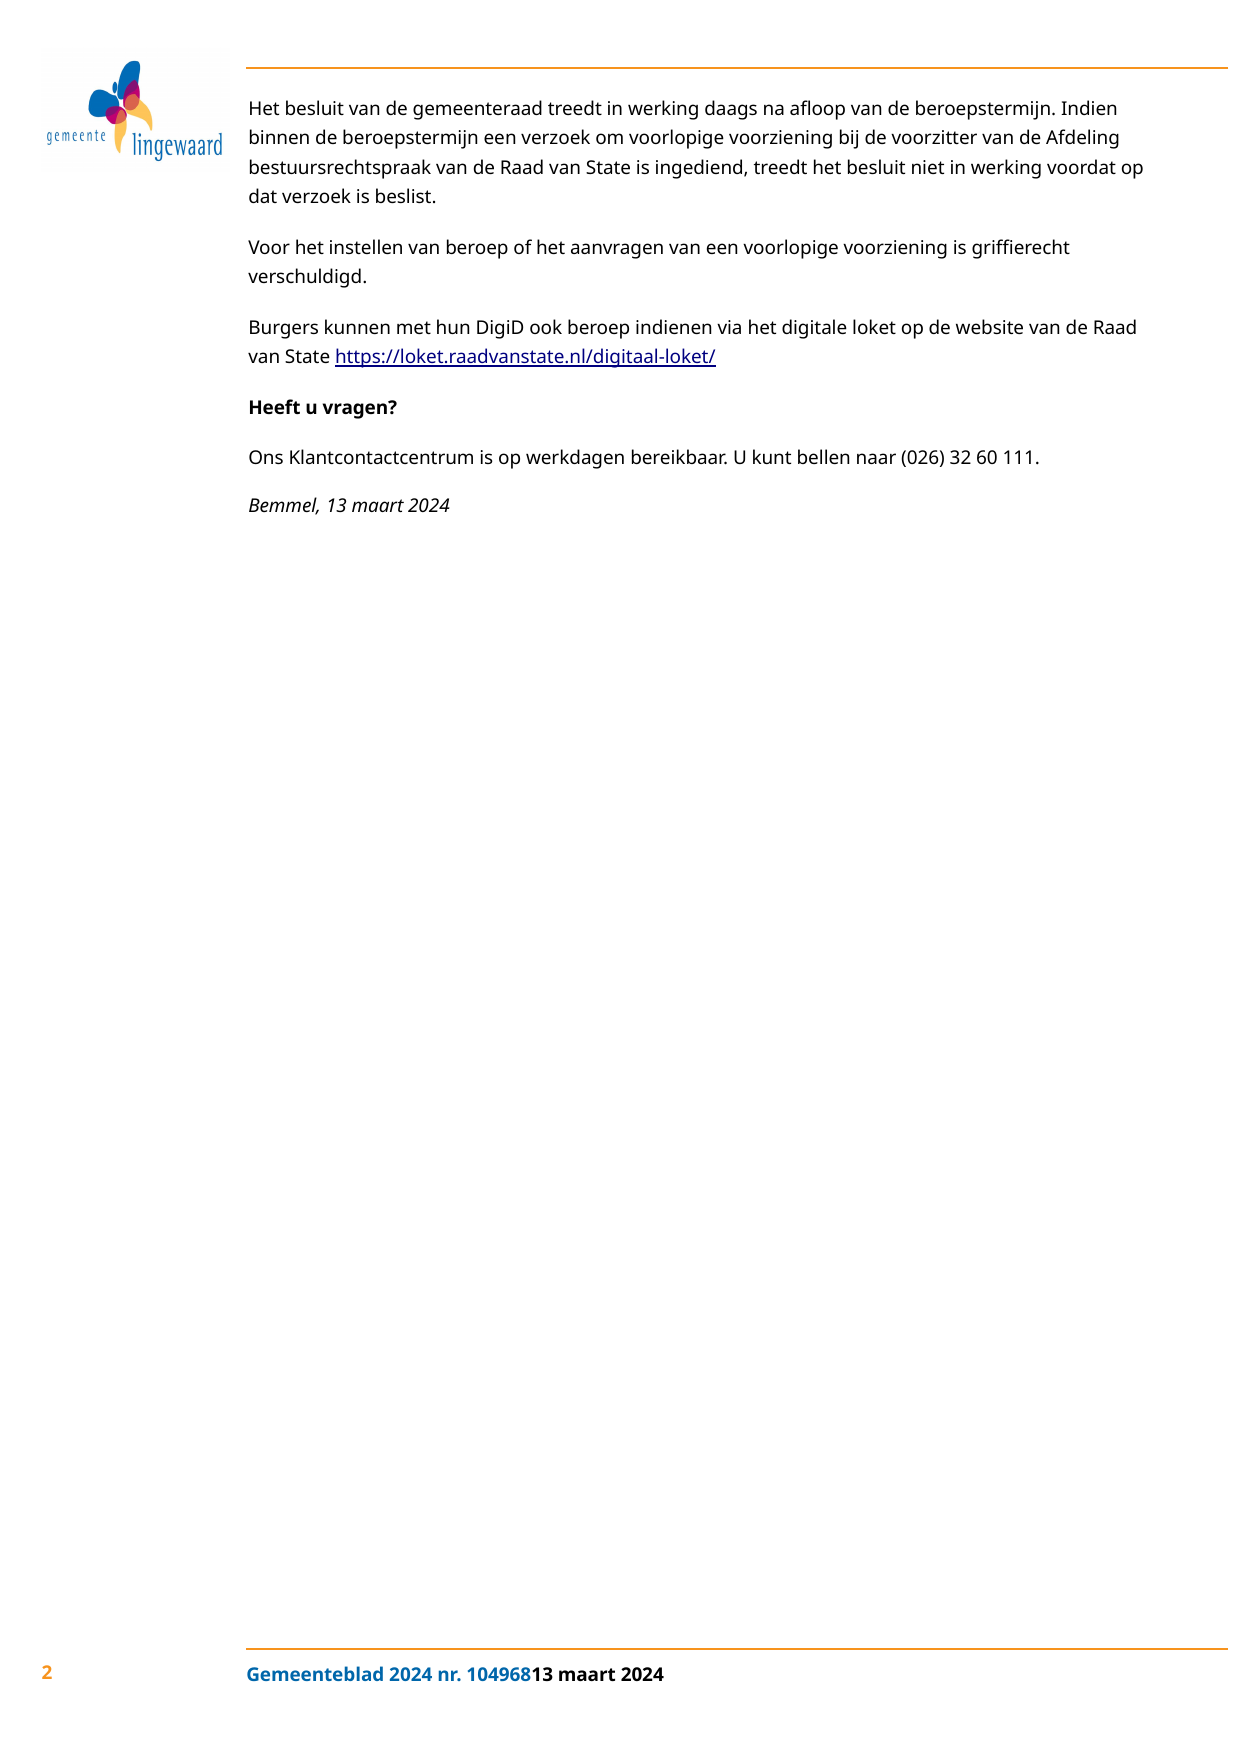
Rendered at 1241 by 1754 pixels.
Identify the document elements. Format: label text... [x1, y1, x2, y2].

text Bemmel, 13 maart 2024 [248, 492, 1152, 518]
text Voor het instellen van beroep of het aanvragen van een voorlopige voorziening is griffierecht verschuldigd. [248, 234, 1152, 289]
text Heeft u vragen? [248, 394, 1152, 420]
text Burgers kunnen met hun DigiD ook beroep indienen via het digitale loket op de website van de Raad van State https://loket.raadvanstate.nl/digitaal-loket/ [248, 314, 1152, 369]
text Ons Klantcontactcentrum is op werkdagen bereikbaar. U kunt bellen naar (026) 32 60 111. [248, 444, 1152, 470]
picture [41, 47, 231, 172]
text Het besluit van de gemeenteraad treedt in werking daags na afloop van de beroepstermijn. Indien binnen de beroepstermijn een verzoek om voorlopige voorziening bij de voorzitter van de Afdeling bestuursrechtspraak van de Raad van State is ingediend, treedt het besluit niet in werking voordat op dat verzoek is beslist. [248, 95, 1152, 209]
